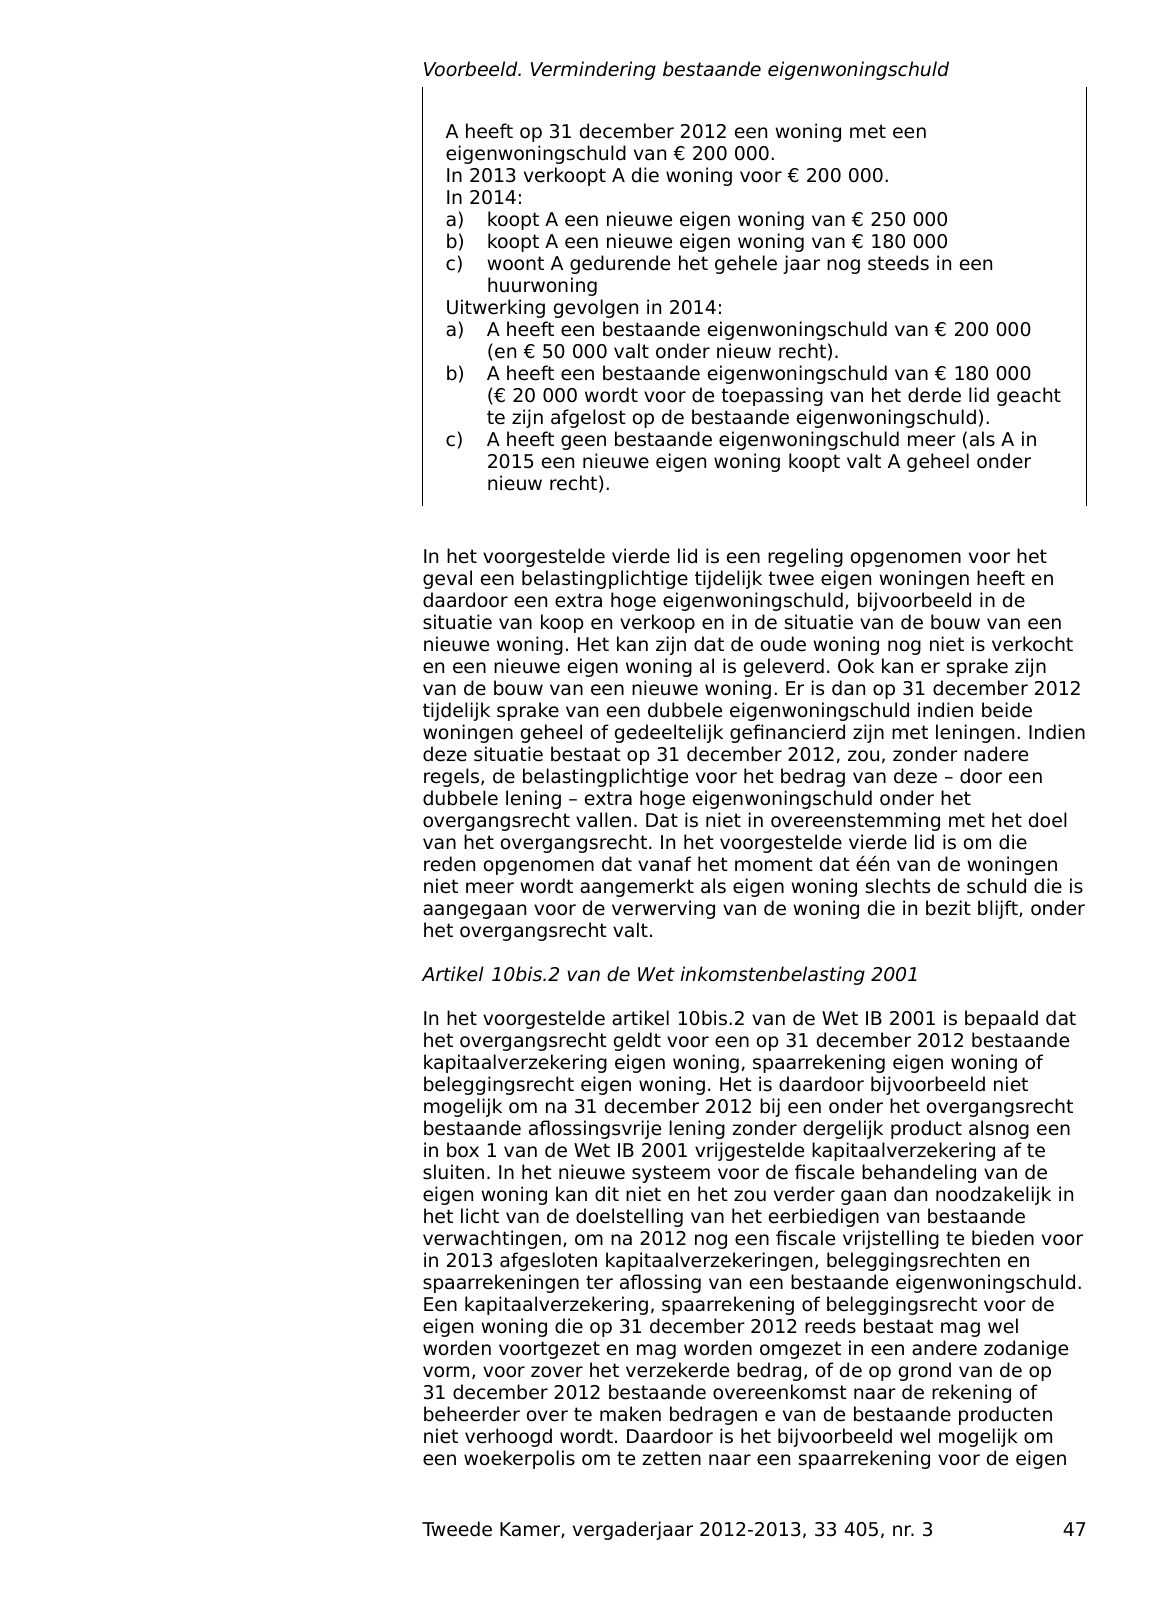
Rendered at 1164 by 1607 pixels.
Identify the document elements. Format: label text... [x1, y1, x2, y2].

table_header A heeft op 31 december 2012 een woning met een eigenwoningschuld van € 200 000. In 2013 verkoopt A die woning voor € 200 000. In 2014: a) koopt A een nieuwe eigen woning van € 250 000 b) koopt A een nieuwe eigen woning van € 180 000 c) woont A gedurende het gehele jaar nog steeds in een huurwoning Uitwerking gevolgen in 2014: a) A heeft een bestaande eigenwoningschuld van € 200 000 (en € 50 000 valt onder nieuw recht). b) A heeft een bestaande eigenwoningschuld van € 180 000 (€ 20 000 wordt voor de toepassing van het derde lid geacht te zijn afgelost op de bestaande eigenwoningschuld). c) A heeft geen bestaande eigenwoningschuld meer (als A in 2015 een nieuwe eigen woning koopt valt A geheel onder nieuw recht). [423, 87, 1086, 506]
subtitle Voorbeeld. Vermindering bestaande eigenwoningschuld [422, 59, 1087, 81]
text In het voorgestelde artikel 10bis.2 van de Wet IB 2001 is bepaald dat het overgangsrecht geldt voor een op 31 december 2012 bestaande kapitaalverzekering eigen woning, spaarrekening eigen woning of beleggingsrecht eigen woning. Het is daardoor bijvoorbeeld niet mogelijk om na 31 december 2012 bij een onder het overgangsrecht bestaande aflossingsvrije lening zonder dergelijk product alsnog een in box 1 van de Wet IB 2001 vrijgestelde kapitaalverzekering af te sluiten. In het nieuwe systeem voor de fiscale behandeling van de eigen woning kan dit niet en het zou verder gaan dan noodzakelijk in het licht van de doelstelling van het eerbiedigen van bestaande verwachtingen, om na 2012 nog een fiscale vrijstelling te bieden voor in 2013 afgesloten kapitaalverzekeringen, beleggingsrechten en spaarrekeningen ter aflossing van een bestaande eigenwoningschuld. Een kapitaalverzekering, spaarrekening of beleggingsrecht voor de eigen woning die op 31 december 2012 reeds bestaat mag wel worden voortgezet en mag worden omgezet in een andere zodanige vorm, voor zover het verzekerde bedrag, of de op grond van de op 31 december 2012 bestaande overeenkomst naar de rekening of beheerder over te maken bedragen e van de bestaande producten niet verhoogd wordt. Daardoor is het bijvoorbeeld wel mogelijk om een woekerpolis om te zetten naar een spaarrekening voor de eigen [422, 1008, 1087, 1470]
text In het voorgestelde vierde lid is een regeling opgenomen voor het geval een belastingplichtige tijdelijk twee eigen woningen heeft en daardoor een extra hoge eigenwoningschuld, bijvoorbeeld in de situatie van koop en verkoop en in de situatie van de bouw van een nieuwe woning. Het kan zijn dat de oude woning nog niet is verkocht en een nieuwe eigen woning al is geleverd. Ook kan er sprake zijn van de bouw van een nieuwe woning. Er is dan op 31 december 2012 tijdelijk sprake van een dubbele eigenwoningschuld indien beide woningen geheel of gedeeltelijk gefinancierd zijn met leningen. Indien deze situatie bestaat op 31 december 2012, zou, zonder nadere regels, de belastingplichtige voor het bedrag van deze – door een dubbele lening – extra hoge eigenwoningschuld onder het overgangsrecht vallen. Dat is niet in overeenstemming met het doel van het overgangsrecht. In het voorgestelde vierde lid is om die reden opgenomen dat vanaf het moment dat één van de woningen niet meer wordt aangemerkt als eigen woning slechts de schuld die is aangegaan voor de verwerving van de woning die in bezit blijft, onder het overgangsrecht valt. [422, 546, 1087, 942]
subtitle Artikel 10bis.2 van de Wet inkomstenbelasting 2001 [422, 964, 1087, 986]
